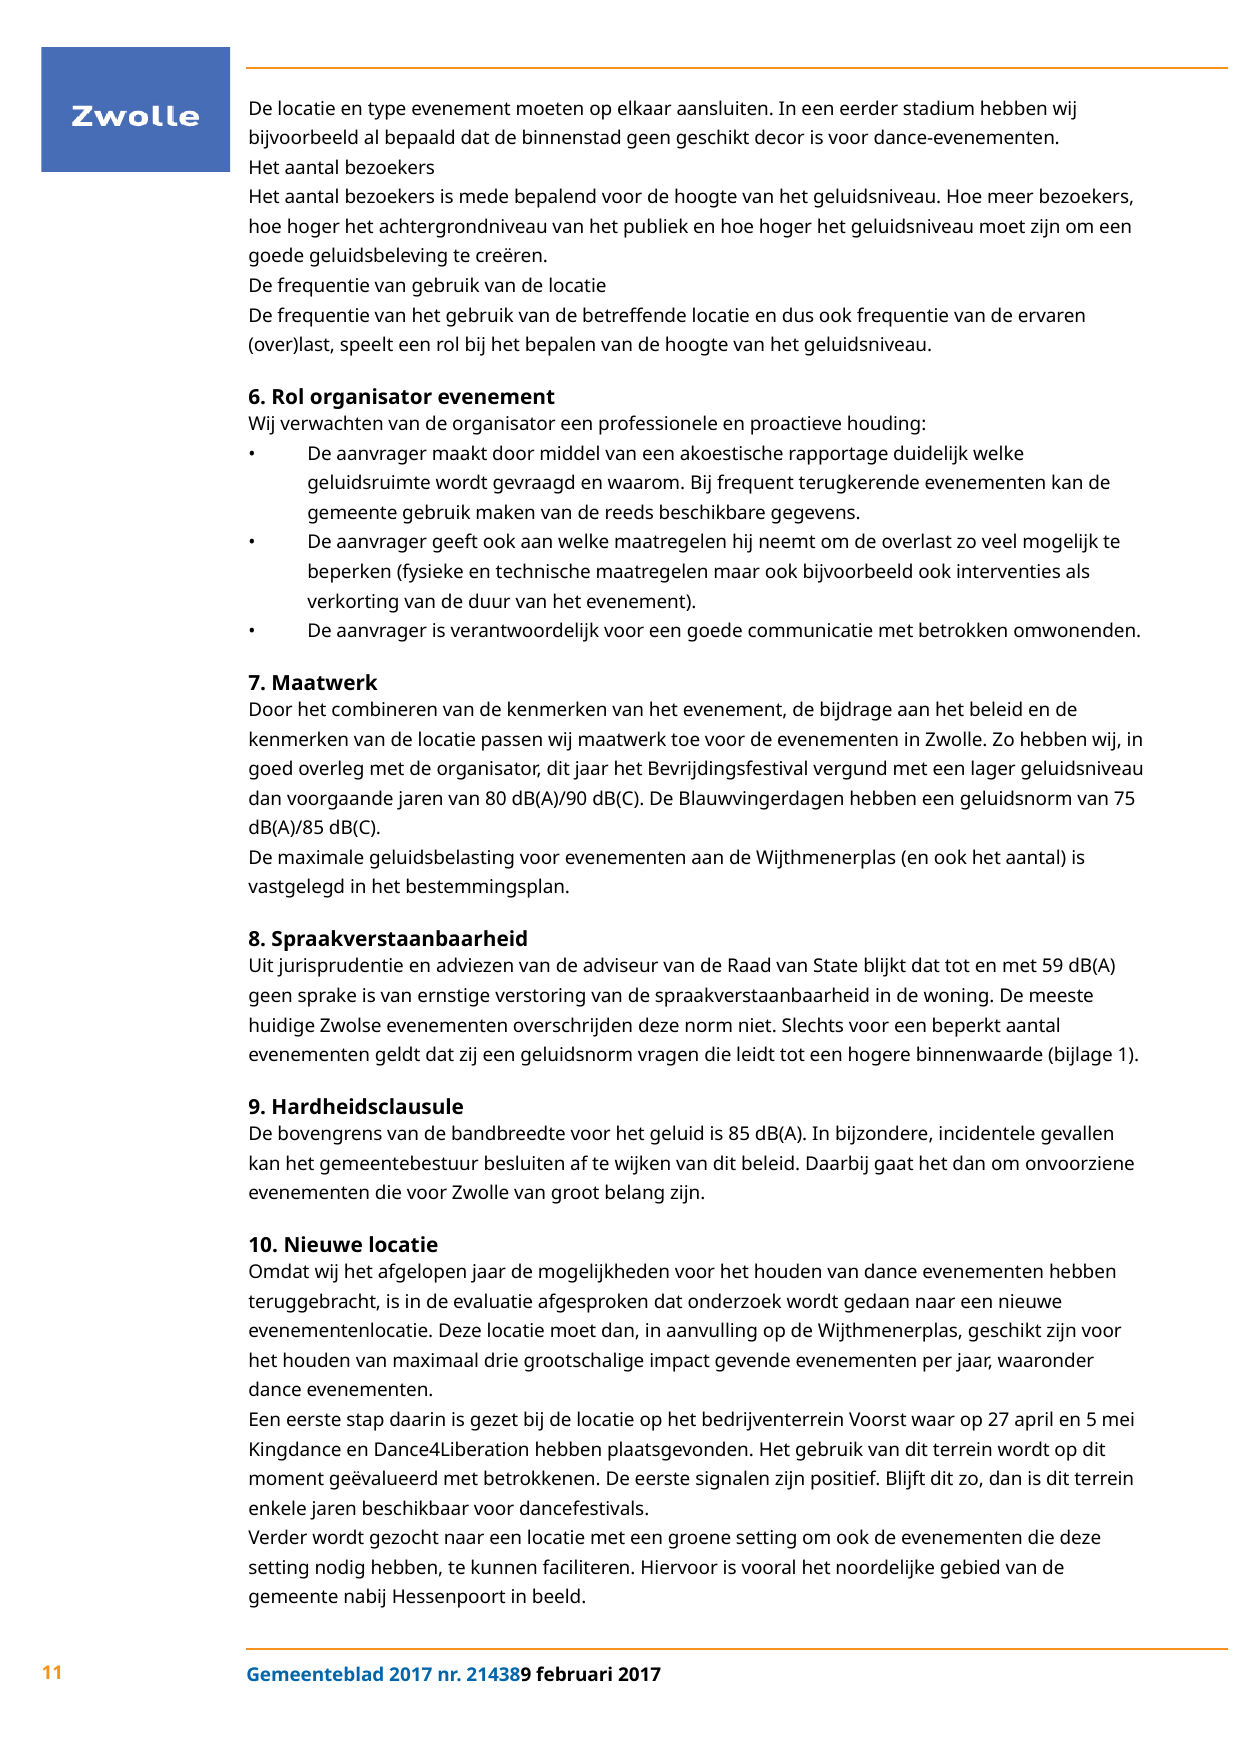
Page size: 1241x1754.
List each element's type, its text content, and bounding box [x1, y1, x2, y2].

text Uit jurisprudentie en adviezen van de adviseur van de Raad van State blijkt dat tot en met 59 dB(A) geen sprake is van ernstige verstoring van de spraakverstaanbaarheid in de woning. De meeste huidige Zwolse evenementen overschrijden deze norm niet. Slechts voor een beperkt aantal evenementen geldt dat zij een geluidsnorm vragen die leidt tot een hogere binnenwaarde (bijlage 1). [248, 953, 1152, 1067]
text Omdat wij het afgelopen jaar de mogelijkheden voor het houden van dance evenementen hebben teruggebracht, is in de evaluatie afgesproken dat onderzoek wordt gedaan naar een nieuwe evenementenlocatie. Deze locatie moet dan, in aanvulling op de Wijthmenerplas, geschikt zijn voor het houden van maximaal drie grootschalige impact gevende evenementen per jaar, waaronder dance evenementen. [248, 1258, 1152, 1402]
text De maximale geluidsbelasting voor evenementen aan de Wijthmenerplas (en ook het aantal) is vastgelegd in het bestemmingsplan. [248, 844, 1152, 899]
text Het aantal bezoekers is mede bepalend voor de hoogte van het geluidsniveau. Hoe meer bezoekers, hoe hoger het achtergrondniveau van het publiek en hoe hoger het geluidsniveau moet zijn om een goede geluidsbeleving te creëren. [248, 183, 1152, 268]
text 6. Rol organisator evenement [248, 382, 1152, 410]
list De aanvrager geeft ook aan welke maatregelen hij neemt om de overlast zo veel mogelijk te beperken (fysieke en technische maatregelen maar ook bijvoorbeeld ook interventies als verkorting van de duur van het evenement). [248, 529, 1152, 613]
text De frequentie van gebruik van de locatie [248, 272, 1152, 298]
text 10. Nieuwe locatie [248, 1230, 1152, 1258]
text Het aantal bezoekers [248, 154, 1152, 180]
text 9. Hardheidsclausule [248, 1092, 1152, 1120]
text De locatie en type evenement moeten op elkaar aansluiten. In een eerder stadium hebben wij bijvoorbeeld al bepaald dat de binnenstad geen geschikt decor is voor dance-evenementen. [248, 95, 1152, 150]
text De bovengrens van de bandbreedte voor het geluid is 85 dB(A). In bijzondere, incidentele gevallen kan het gemeentebestuur besluiten af te wijken van dit beleid. Daarbij gaat het dan om onvoorziene evenementen die voor Zwolle van groot belang zijn. [248, 1120, 1152, 1205]
list De aanvrager maakt door middel van een akoestische rapportage duidelijk welke geluidsruimte wordt gevraagd en waarom. Bij frequent terugkerende evenementen kan de gemeente gebruik maken van de reeds beschikbare gegevens. [248, 440, 1152, 525]
text Verder wordt gezocht naar een locatie met een groene setting om ook de evenementen die deze setting nodig hebben, te kunnen faciliteren. Hiervoor is vooral het noordelijke gebied van de gemeente nabij Hessenpoort in beeld. [248, 1524, 1152, 1609]
list De aanvrager is verantwoordelijk voor een goede communicatie met betrokken omwonenden. [248, 617, 1152, 643]
picture [41, 47, 231, 172]
text Door het combineren van de kenmerken van het evenement, de bijdrage aan het beleid en de kenmerken van de locatie passen wij maatwerk toe voor de evenementen in Zwolle. Zo hebben wij, in goed overleg met de organisator, dit jaar het Bevrijdingsfestival vergund met een lager geluidsniveau dan voorgaande jaren van 80 dB(A)/90 dB(C). De Blauwvingerdagen hebben een geluidsnorm van 75 dB(A)/85 dB(C). [248, 696, 1152, 840]
text Wij verwachten van de organisator een professionele en proactieve houding: [248, 410, 1152, 436]
text De frequentie van het gebruik van de betreffende locatie en dus ook frequentie van de ervaren (over)last, speelt een rol bij het bepalen van de hoogte van het geluidsniveau. [248, 302, 1152, 357]
text Een eerste stap daarin is gezet bij de locatie op het bedrijventerrein Voorst waar op 27 april en 5 mei Kingdance en Dance4Liberation hebben plaatsgevonden. Het gebruik van dit terrein wordt op dit moment geëvalueerd met betrokkenen. De eerste signalen zijn positief. Blijft dit zo, dan is dit terrein enkele jaren beschikbaar voor dancefestivals. [248, 1406, 1152, 1521]
text 7. Maatwerk [248, 668, 1152, 696]
text 8. Spraakverstaanbaarheid [248, 924, 1152, 953]
